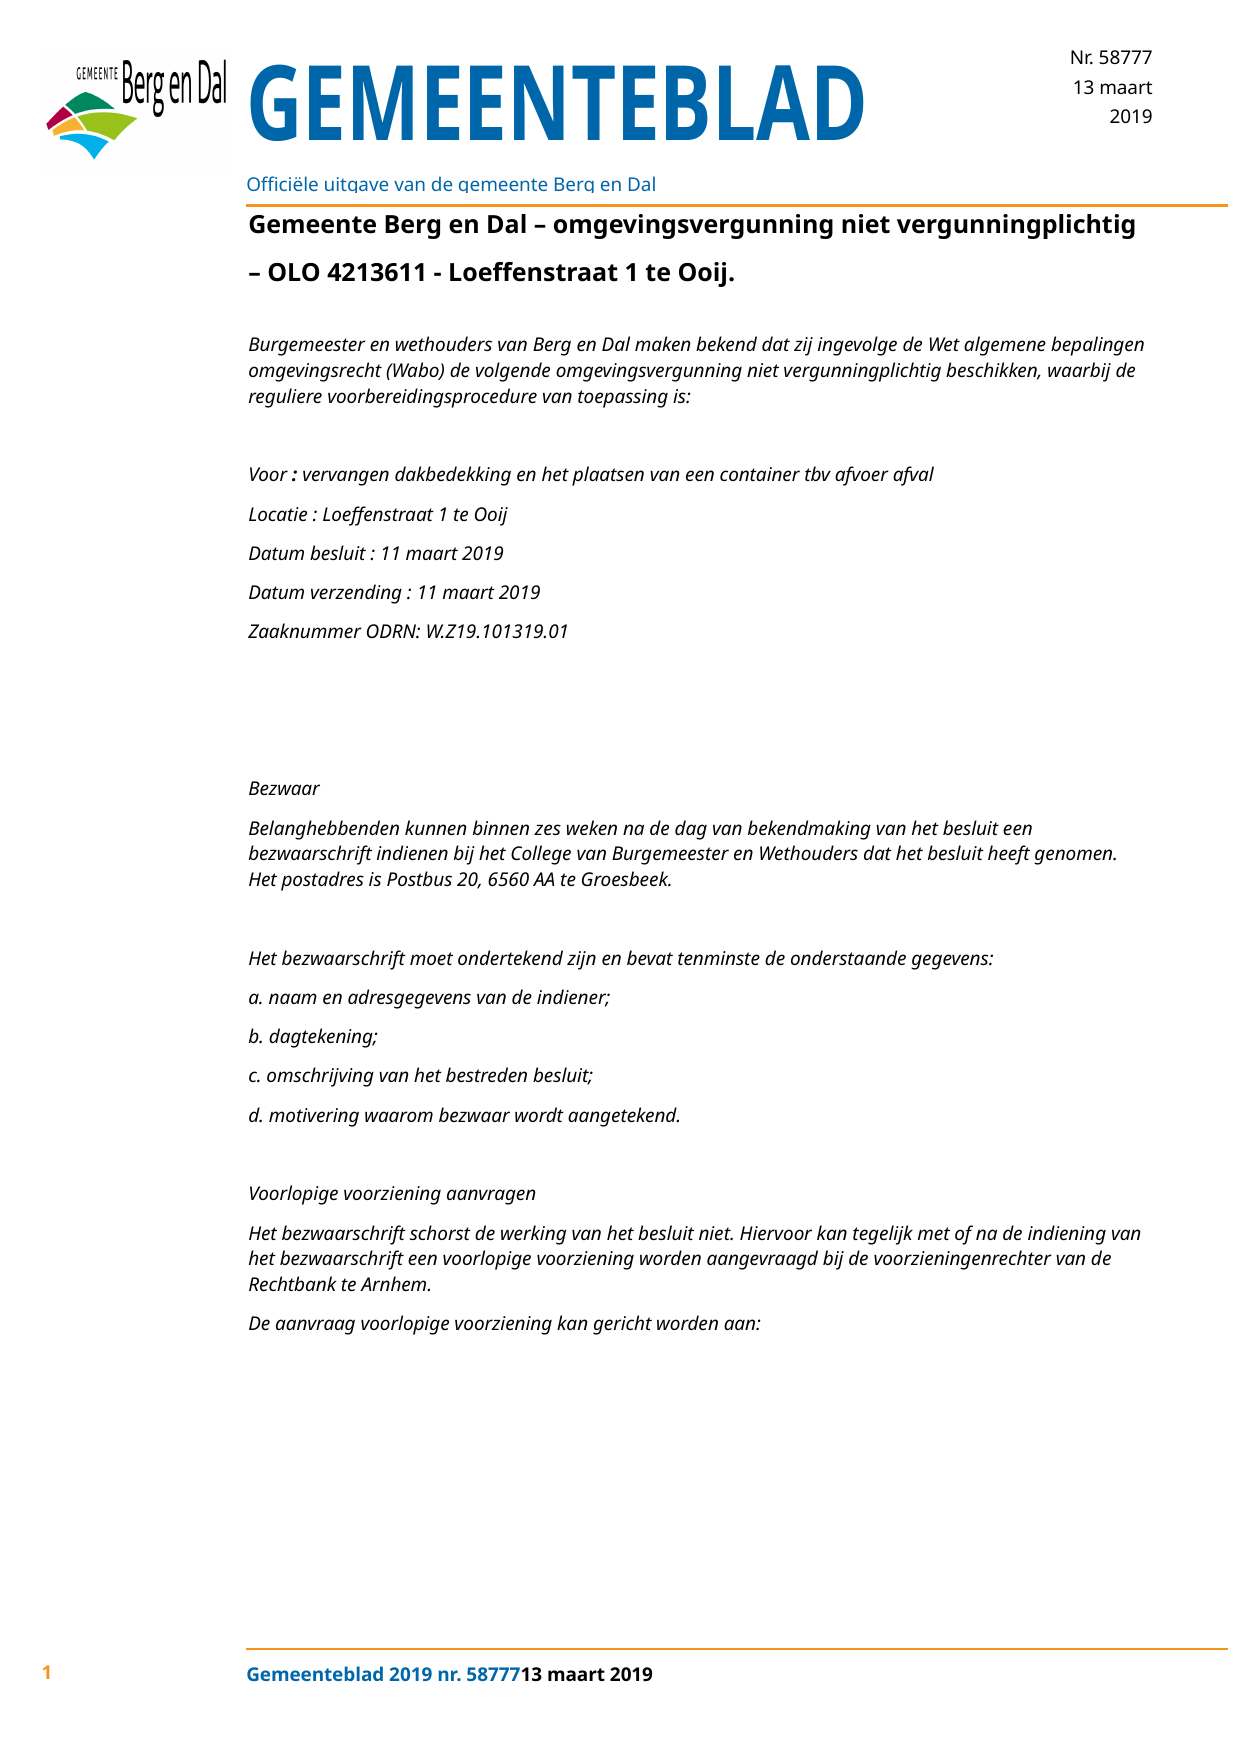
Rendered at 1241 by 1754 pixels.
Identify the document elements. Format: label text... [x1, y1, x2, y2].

text Voorlopige voorziening aanvragen [248, 1181, 1152, 1206]
text Datum verzending : 11 maart 2019 [248, 579, 1152, 605]
text Belanghebbenden kunnen binnen zes weken na de dag van bekendmaking van het besluit een bezwaarschrift indienen bij het College van Burgemeester en Wethouders dat het besluit heeft genomen. Het postadres is Postbus 20, 6560 AA te Groesbeek. [248, 815, 1152, 892]
text Het bezwaarschrift schorst de werking van het besluit niet. Hiervoor kan tegelijk met of na de indiening van het bezwaarschrift een voorlopige voorziening worden aangevraagd bij de voorzieningenrechter van de Rechtbank te Arnhem. [248, 1220, 1152, 1297]
text b. dagtekening; [248, 1023, 1152, 1049]
text c. omschrijving van het bestreden besluit; [248, 1063, 1152, 1088]
text Gemeente Berg en Dal – omgevingsvergunning niet vergunningplichtig – OLO 4213611 - Loeffenstraat 1 te Ooij. [248, 207, 1152, 288]
text Bezwaar [248, 776, 1152, 801]
text Datum besluit : 11 maart 2019 [248, 540, 1152, 566]
text Voor : vervangen dakbedekking en het plaatsen van een container tbv afvoer afval [248, 461, 1152, 487]
text a. naam en adresgegevens van de indiener; [248, 984, 1152, 1010]
text Zaaknummer ODRN: W.Z19.101319.01 [248, 618, 1152, 644]
picture [41, 47, 231, 172]
text Het bezwaarschrift moet ondertekend zijn en bevat tenminste de onderstaande gegevens: [248, 945, 1152, 971]
text d. motivering waarom bezwaar wordt aangetekend. [248, 1102, 1152, 1128]
text Locatie : Loeffenstraat 1 te Ooij [248, 501, 1152, 526]
text De aanvraag voorlopige voorziening kan gericht worden aan: [248, 1311, 1152, 1336]
text Burgemeester en wethouders van Berg en Dal maken bekend dat zij ingevolge de Wet algemene bepalingen omgevingsrecht (Wabo) de volgende omgevingsvergunning niet vergunningplichtig beschikken, waarbij de reguliere voorbereidingsprocedure van toepassing is: [248, 331, 1152, 409]
